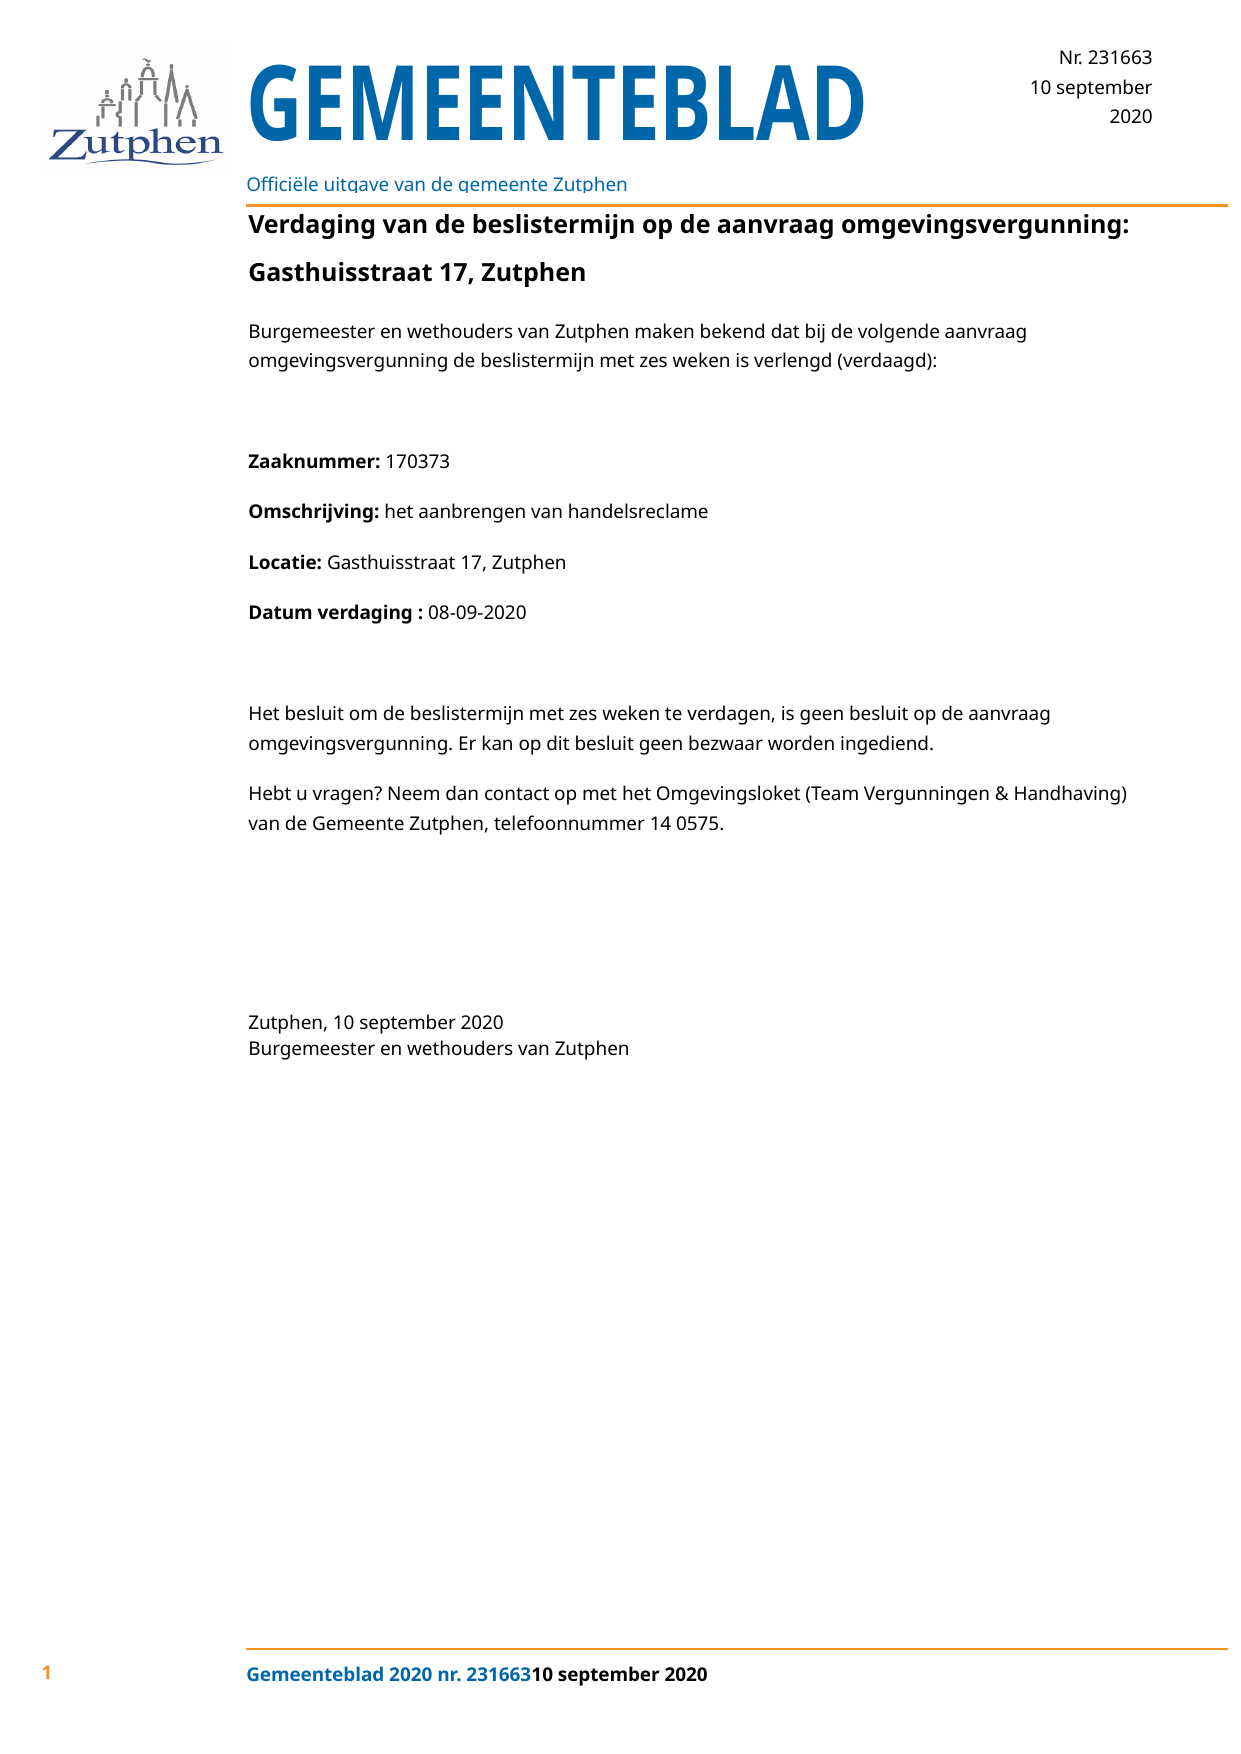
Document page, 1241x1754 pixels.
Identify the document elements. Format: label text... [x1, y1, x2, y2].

text Locatie: Gasthuisstraat 17, Zutphen [248, 549, 1152, 575]
text Verdaging van de beslistermijn op de aanvraag omgevingsvergunning: Gasthuisstraat 17, Zutphen [248, 207, 1152, 288]
text Hebt u vragen? Neem dan contact op met het Omgevingsloket (Team Vergunningen & Handhaving) van de Gemeente Zutphen, telefoonnummer 14 0575. [248, 780, 1152, 836]
text Burgemeester en wethouders van Zutphen [248, 1035, 1152, 1061]
text Zutphen, 10 september 2020 [248, 1009, 1152, 1035]
text Burgemeester en wethouders van Zutphen maken bekend dat bij de volgende aanvraag omgevingsvergunning de beslistermijn met zes weken is verlengd (verdaagd): [248, 318, 1152, 373]
text Zaaknummer: 170373 [248, 448, 1152, 474]
text Omschrijving: het aanbrengen van handelsreclame [248, 499, 1152, 524]
text Datum verdaging : 08-09-2020 [248, 599, 1152, 625]
text Het besluit om de beslistermijn met zes weken te verdagen, is geen besluit op de aanvraag omgevingsvergunning. Er kan op dit besluit geen bezwaar worden ingediend. [248, 700, 1152, 756]
picture [41, 47, 231, 172]
